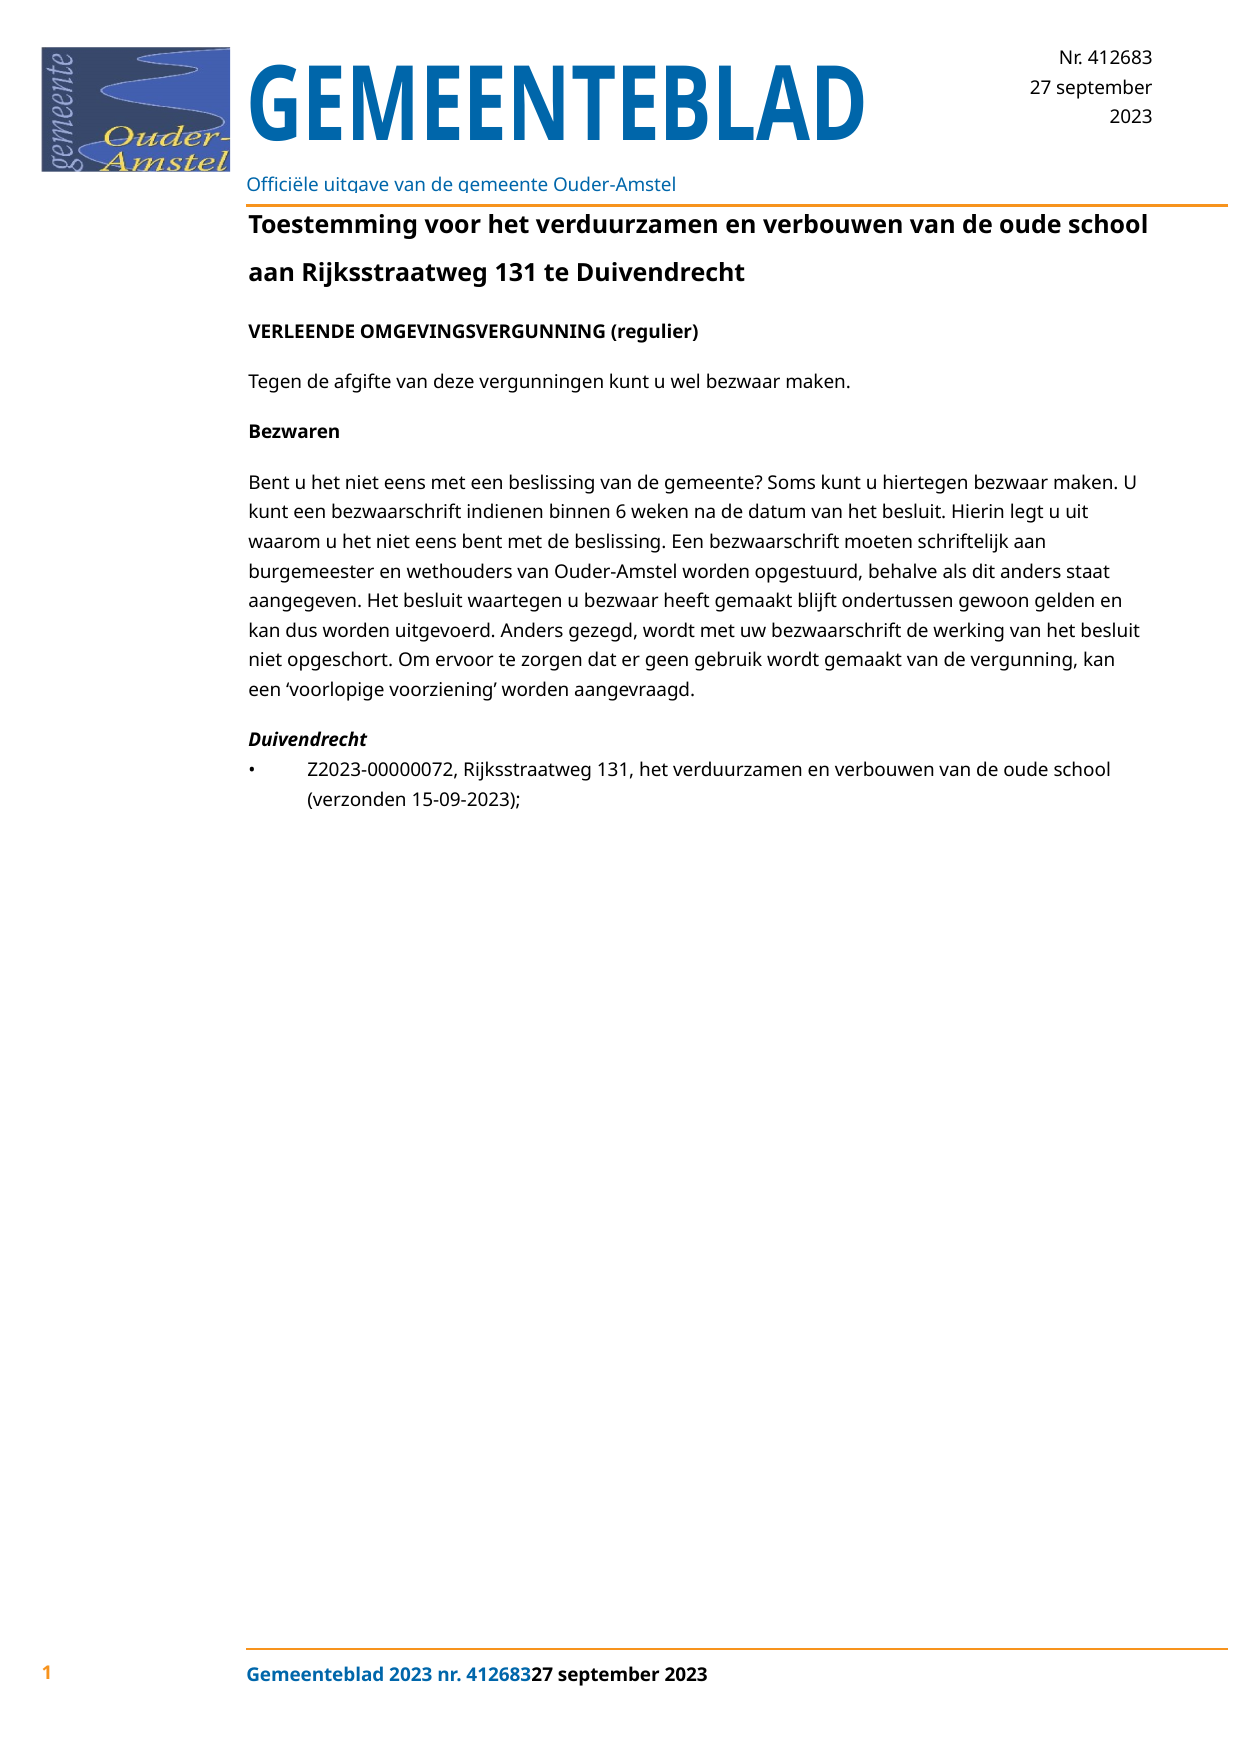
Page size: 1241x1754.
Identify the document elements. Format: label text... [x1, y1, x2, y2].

text Tegen de afgifte van deze vergunningen kunt u wel bezwaar maken. [248, 368, 1152, 394]
text Bezwaren [248, 419, 1152, 444]
text Bent u het niet eens met een beslissing van de gemeente? Soms kunt u hiertegen bezwaar maken. U kunt een bezwaarschrift indienen binnen 6 weken na de datum van het besluit. Hierin legt u uit waarom u het niet eens bent met de beslissing. Een bezwaarschrift moeten schriftelijk aan burgemeester en wethouders van Ouder-Amstel worden opgestuurd, behalve als dit anders staat aangegeven. Het besluit waartegen u bezwaar heeft gemaakt blijft ondertussen gewoon gelden en kan dus worden uitgevoerd. Anders gezegd, wordt met uw bezwaarschrift de werking van het besluit niet opgeschort. Om ervoor te zorgen dat er geen gebruik wordt gemaakt van de vergunning, kan een ‘voorlopige voorziening’ worden aangevraagd. [248, 469, 1152, 702]
text VERLEENDE OMGEVINGSVERGUNNING (regulier) [248, 318, 1152, 344]
picture [41, 47, 231, 172]
text Toestemming voor het verduurzamen en verbouwen van de oude school aan Rijksstraatweg 131 te Duivendrecht [248, 207, 1152, 288]
list Z2023-00000072, Rijksstraatweg 131, het verduurzamen en verbouwen van de oude school (verzonden 15-09-2023); [248, 756, 1152, 812]
text Duivendrecht [248, 727, 1152, 752]
